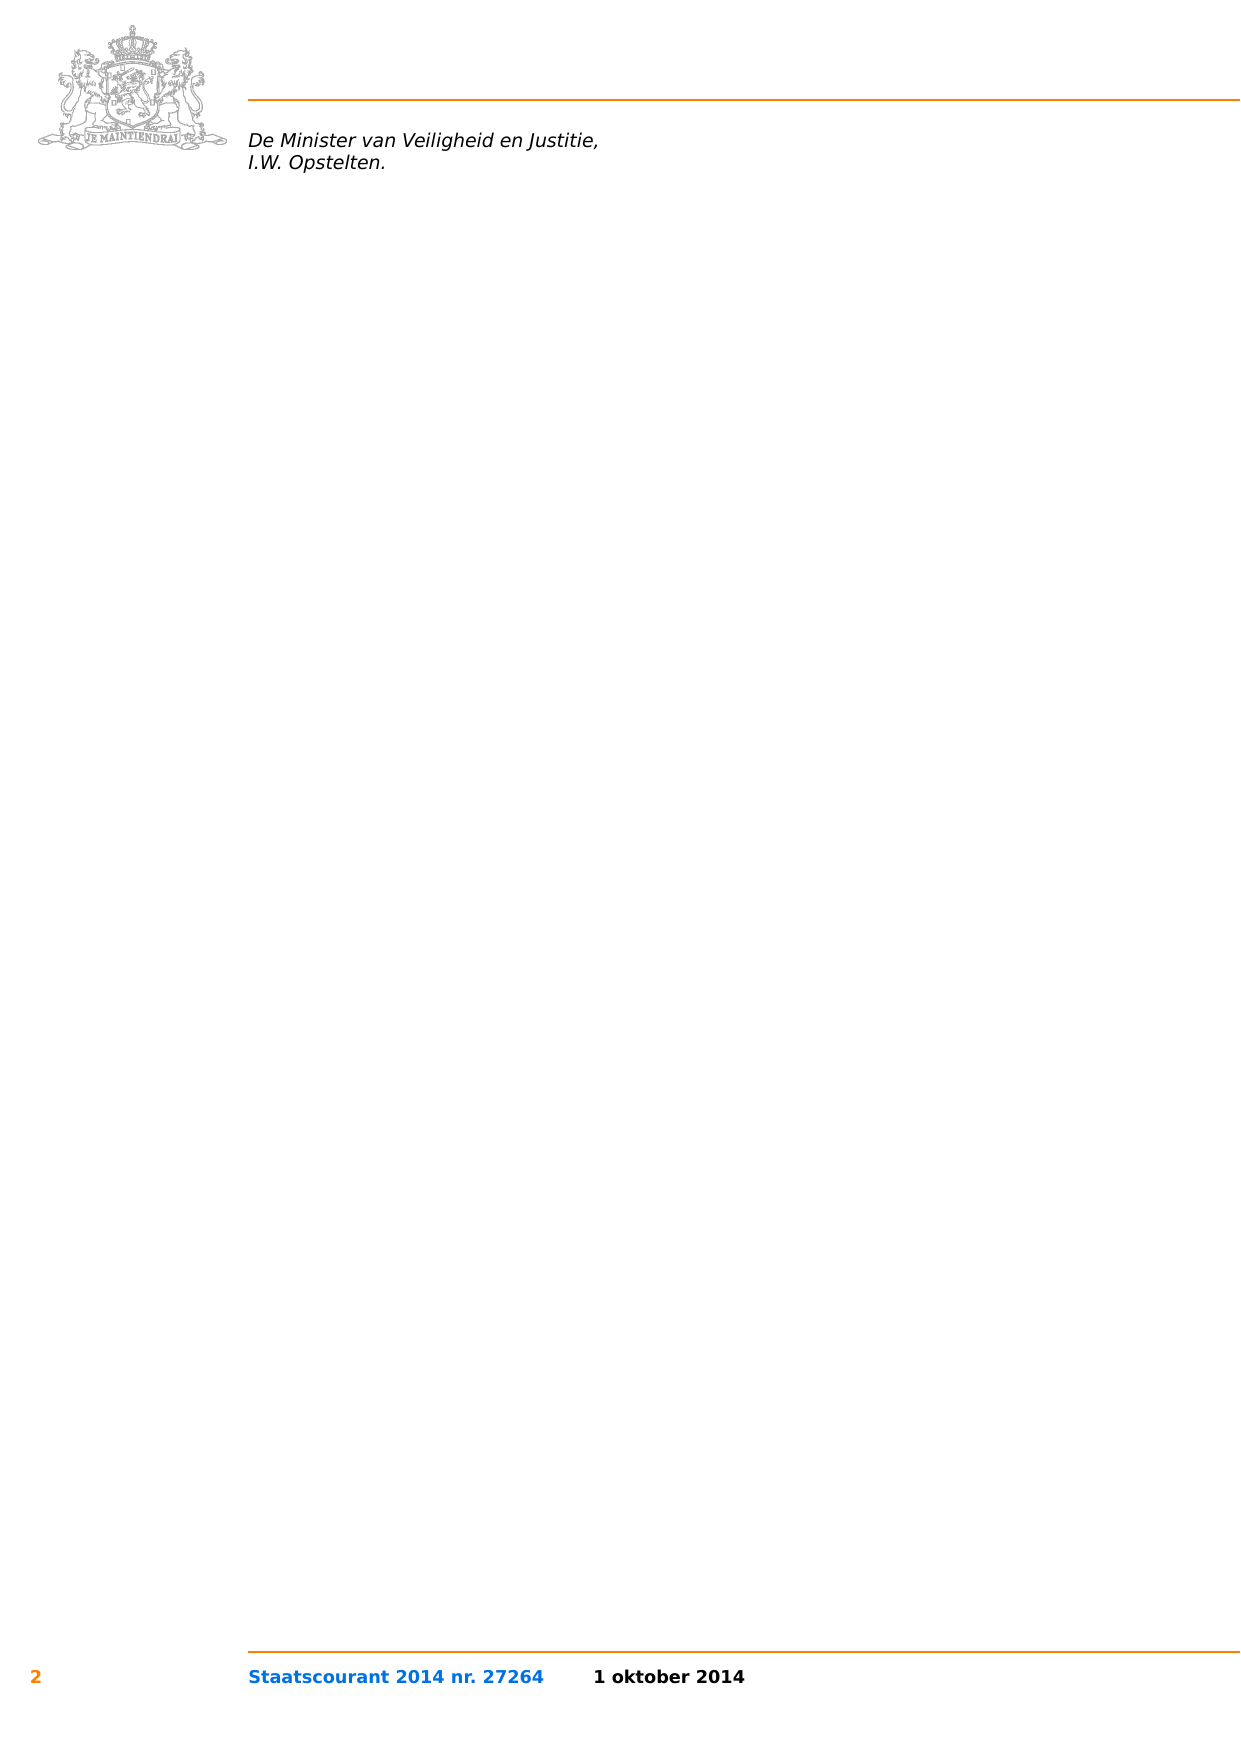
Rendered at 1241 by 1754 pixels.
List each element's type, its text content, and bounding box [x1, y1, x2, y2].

picture [38, 25, 227, 150]
text De Minister van Veiligheid en Justitie, I.W. Opstelten. [248, 130, 1163, 174]
